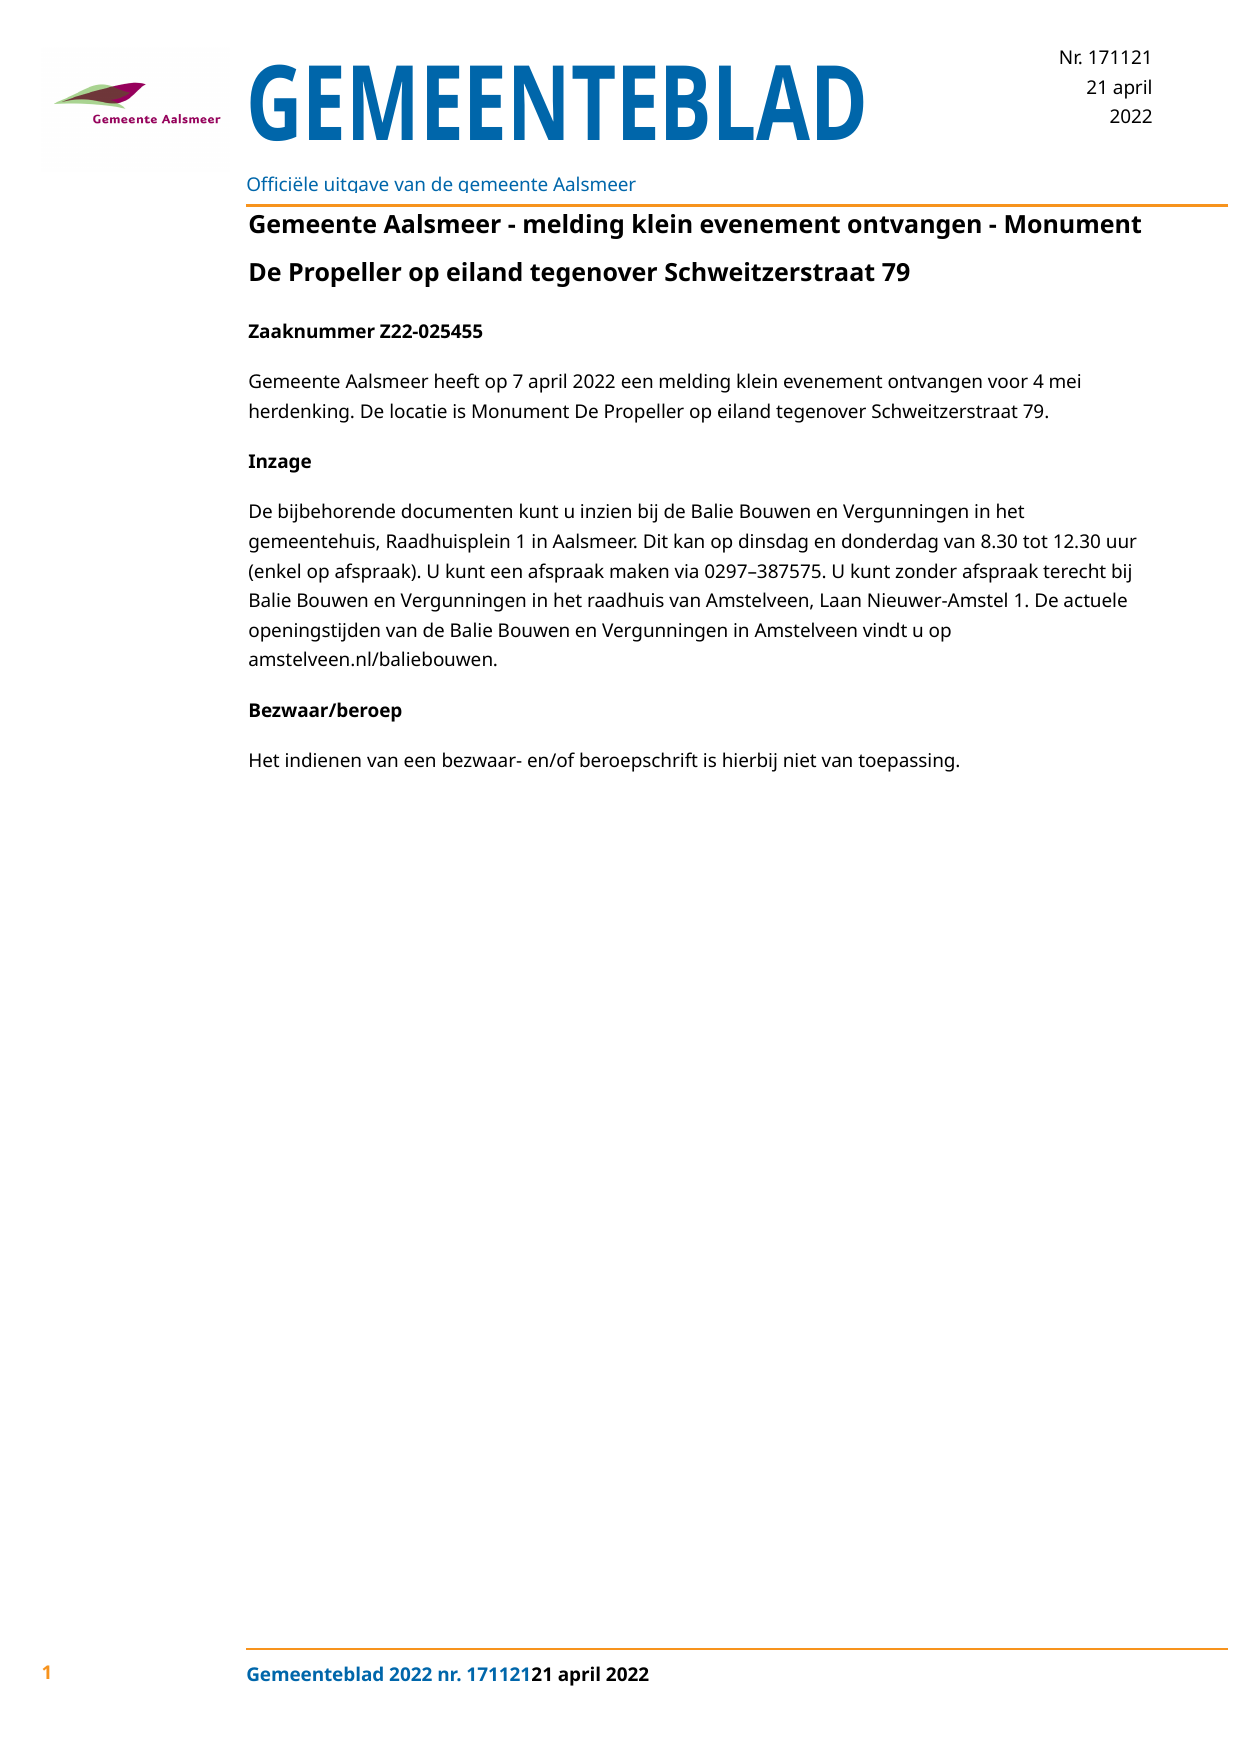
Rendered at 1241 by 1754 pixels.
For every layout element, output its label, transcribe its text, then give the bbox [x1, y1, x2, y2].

text Bezwaar/beroep [248, 697, 1152, 723]
text Inzage [248, 448, 1152, 474]
text De bijbehorende documenten kunt u inzien bij de Balie Bouwen en Vergunningen in het gemeentehuis, Raadhuisplein 1 in Aalsmeer. Dit kan op dinsdag en donderdag van 8.30 tot 12.30 uur (enkel op afspraak). U kunt een afspraak maken via 0297–387575. U kunt zonder afspraak terecht bij Balie Bouwen en Vergunningen in het raadhuis van Amstelveen, Laan Nieuwer-Amstel 1. De actuele openingstijden van de Balie Bouwen en Vergunningen in Amstelveen vindt u op amstelveen.nl/baliebouwen. [248, 499, 1152, 672]
text Het indienen van een bezwaar- en/of beroepschrift is hierbij niet van toepassing. [248, 747, 1152, 773]
text Zaaknummer Z22-025455 [248, 318, 1152, 344]
text Gemeente Aalsmeer heeft op 7 april 2022 een melding klein evenement ontvangen voor 4 mei herdenking. De locatie is Monument De Propeller op eiland tegenover Schweitzerstraat 79. [248, 368, 1152, 424]
picture [41, 47, 231, 172]
text Gemeente Aalsmeer - melding klein evenement ontvangen - Monument De Propeller op eiland tegenover Schweitzerstraat 79 [248, 207, 1152, 288]
